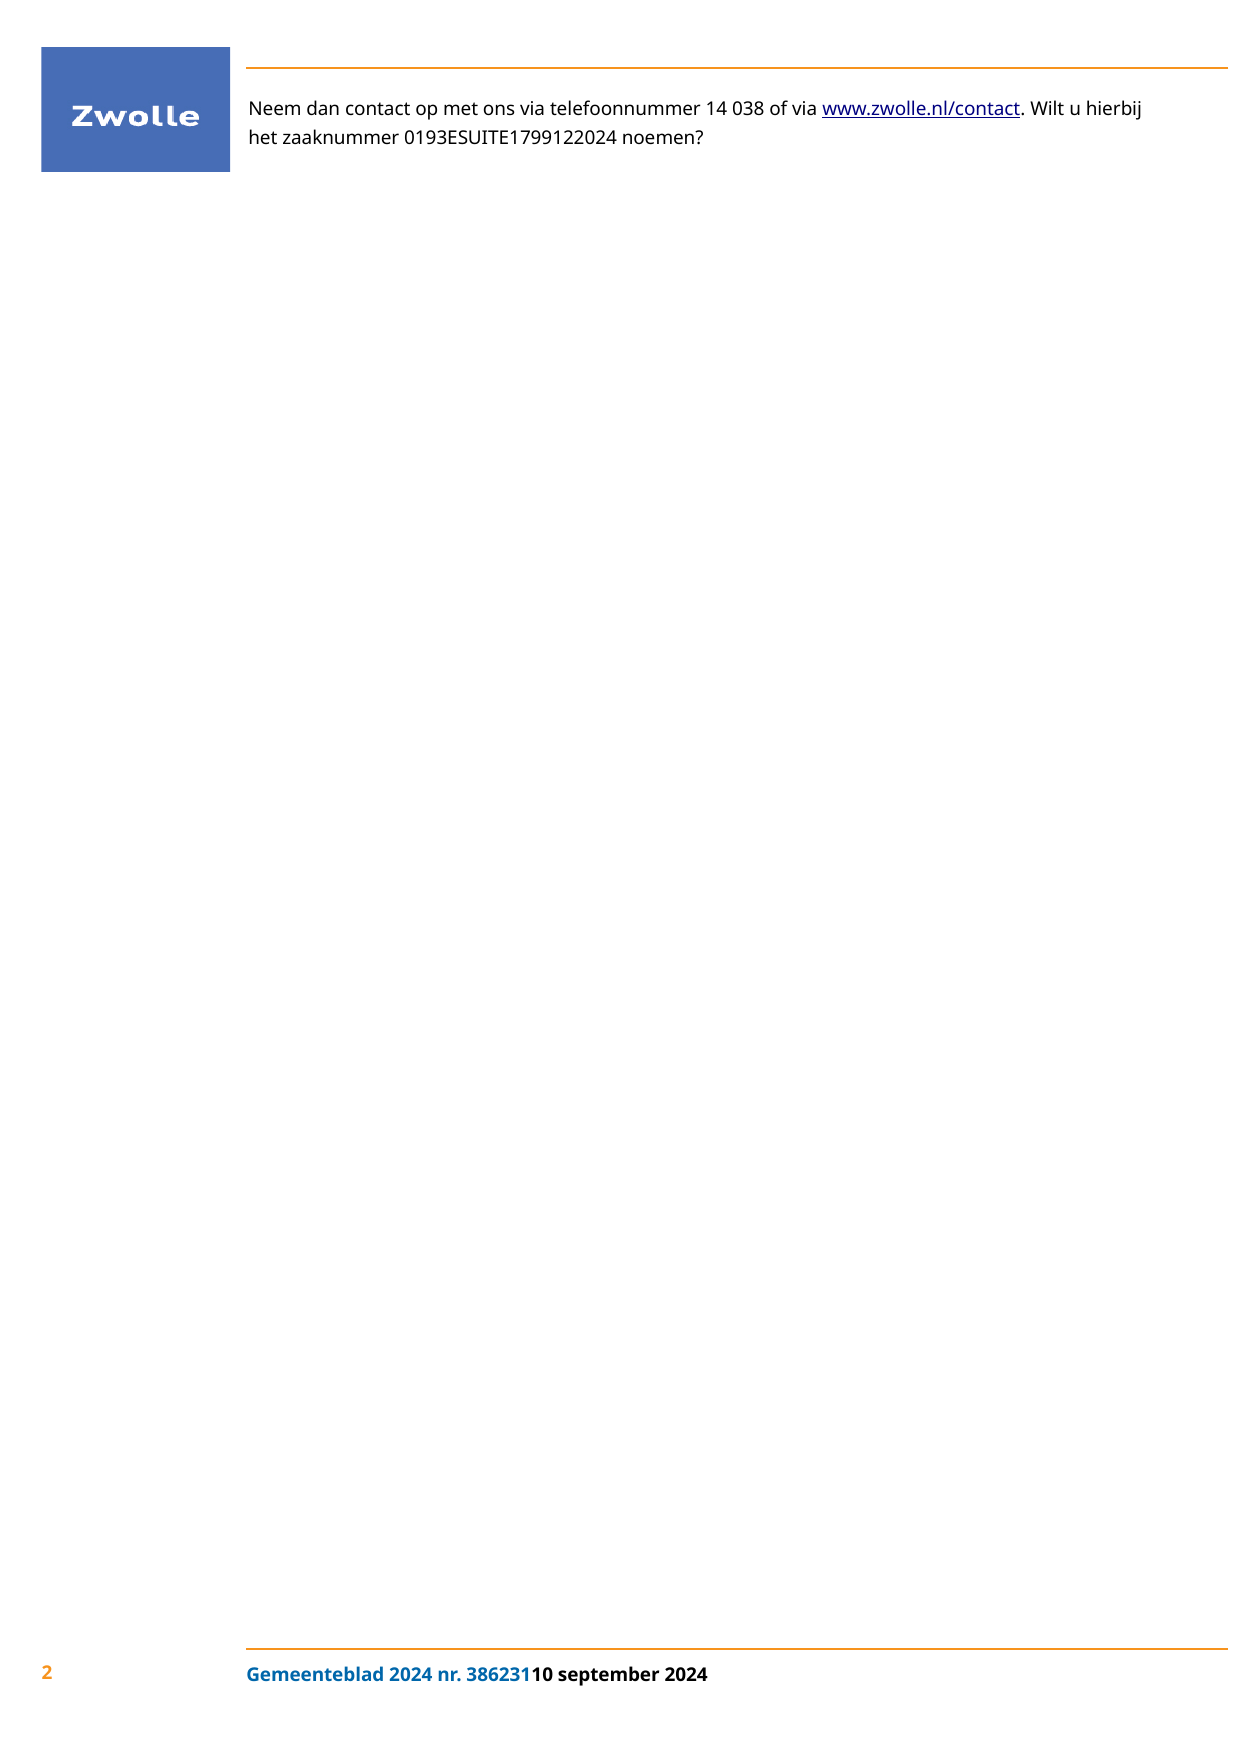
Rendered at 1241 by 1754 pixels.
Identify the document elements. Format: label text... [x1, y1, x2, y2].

picture [41, 47, 231, 172]
text Neem dan contact op met ons via telefoonnummer 14 038 of via www.zwolle.nl/contact. Wilt u hierbij het zaaknummer 0193ESUITE1799122024 noemen? [248, 95, 1152, 150]
